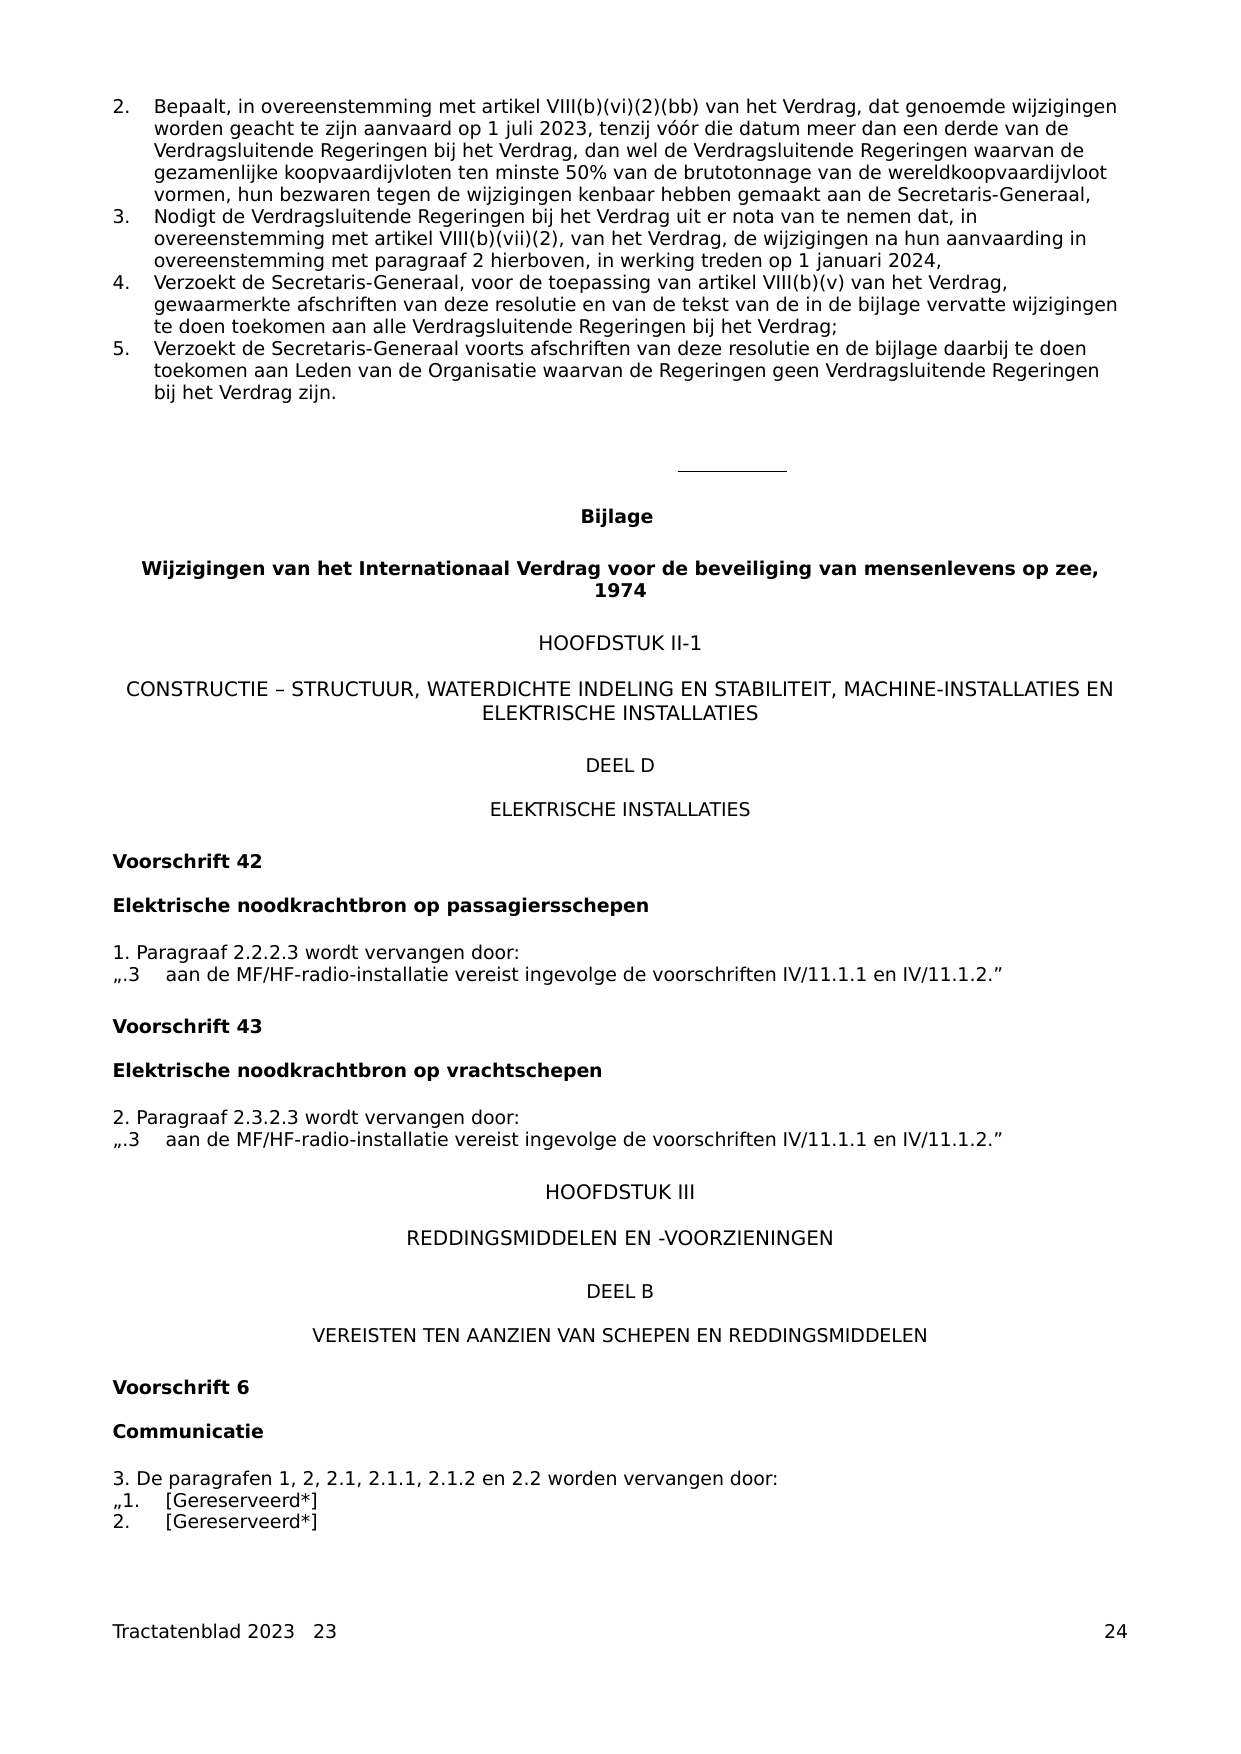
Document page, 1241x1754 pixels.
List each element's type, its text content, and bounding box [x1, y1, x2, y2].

text „1. [Gereserveerd*] [112, 1489, 1128, 1511]
subtitle HOOFDSTUK II-1 CONSTRUCTIE – STRUCTUUR, WATERDICHTE INDELING EN STABILITEIT, MACHINE-INSTALLATIES EN ELEKTRISCHE INSTALLATIES [112, 632, 1128, 725]
subtitle Wijzigingen van het Internationaal Verdrag voor de beveiliging van mensenlevens op zee, 1974 [112, 558, 1128, 602]
text 2. [Gereserveerd*] [112, 1511, 1128, 1533]
text 5. Verzoekt de Secretaris-Generaal voorts afschriften van deze resolutie en de bijlage daarbij te doen toekomen aan Leden van de Organisatie waarvan de Regeringen geen Verdragsluitende Regeringen bij het Verdrag zijn. [112, 338, 1128, 404]
subtitle Voorschrift 6 Communicatie [112, 1377, 1128, 1442]
subtitle DEEL D ELEKTRISCHE INSTALLATIES [112, 755, 1128, 821]
subtitle Voorschrift 43 Elektrische noodkrachtbron op vrachtschepen [112, 1016, 1128, 1082]
subtitle Voorschrift 42 Elektrische noodkrachtbron op passagiersschepen [112, 851, 1128, 917]
subtitle Bijlage [112, 506, 1128, 528]
subtitle HOOFDSTUK III REDDINGSMIDDELEN EN -VOORZIENINGEN [112, 1181, 1128, 1251]
text 3. Nodigt de Verdragsluitende Regeringen bij het Verdrag uit er nota van te nemen dat, in overeenstemming met artikel VIII(b)(vii)(2), van het Verdrag, de wijzigingen na hun aanvaarding in overeenstemming met paragraaf 2 hierboven, in werking treden op 1 januari 2024, [112, 206, 1128, 272]
subtitle DEEL B VEREISTEN TEN AANZIEN VAN SCHEPEN EN REDDINGSMIDDELEN [112, 1281, 1128, 1347]
text „.3 aan de MF/HF-radio-installatie vereist ingevolge de voorschriften IV/11.1.1 en IV/11.1.2.” [112, 1129, 1128, 1151]
text 2. Paragraaf 2.3.2.3 wordt vervangen door: [112, 1107, 1128, 1129]
text 2. Bepaalt, in overeenstemming met artikel VIII(b)(vi)(2)(bb) van het Verdrag, dat genoemde wijzigingen worden geacht te zijn aanvaard op 1 juli 2023, tenzij vóór die datum meer dan een derde van de Verdragsluitende Regeringen bij het Verdrag, dan wel de Verdragsluitende Regeringen waarvan de gezamenlijke koopvaardijvloten ten minste 50% van de brutotonnage van de wereldkoopvaardijvloot vormen, hun bezwaren tegen de wijzigingen kenbaar hebben gemaakt aan de Secretaris-Generaal, [112, 96, 1128, 206]
text 4. Verzoekt de Secretaris-Generaal, voor de toepassing van artikel VIII(b)(v) van het Verdrag, gewaarmerkte afschriften van deze resolutie en van de tekst van de in de bijlage vervatte wijzigingen te doen toekomen aan alle Verdragsluitende Regeringen bij het Verdrag; [112, 272, 1128, 338]
text 1. Paragraaf 2.2.2.3 wordt vervangen door: [112, 942, 1128, 964]
text „.3 aan de MF/HF-radio-installatie vereist ingevolge de voorschriften IV/11.1.1 en IV/11.1.2.” [112, 964, 1128, 986]
text 3. De paragrafen 1, 2, 2.1, 2.1.1, 2.1.2 en 2.2 worden vervangen door: [112, 1467, 1128, 1489]
